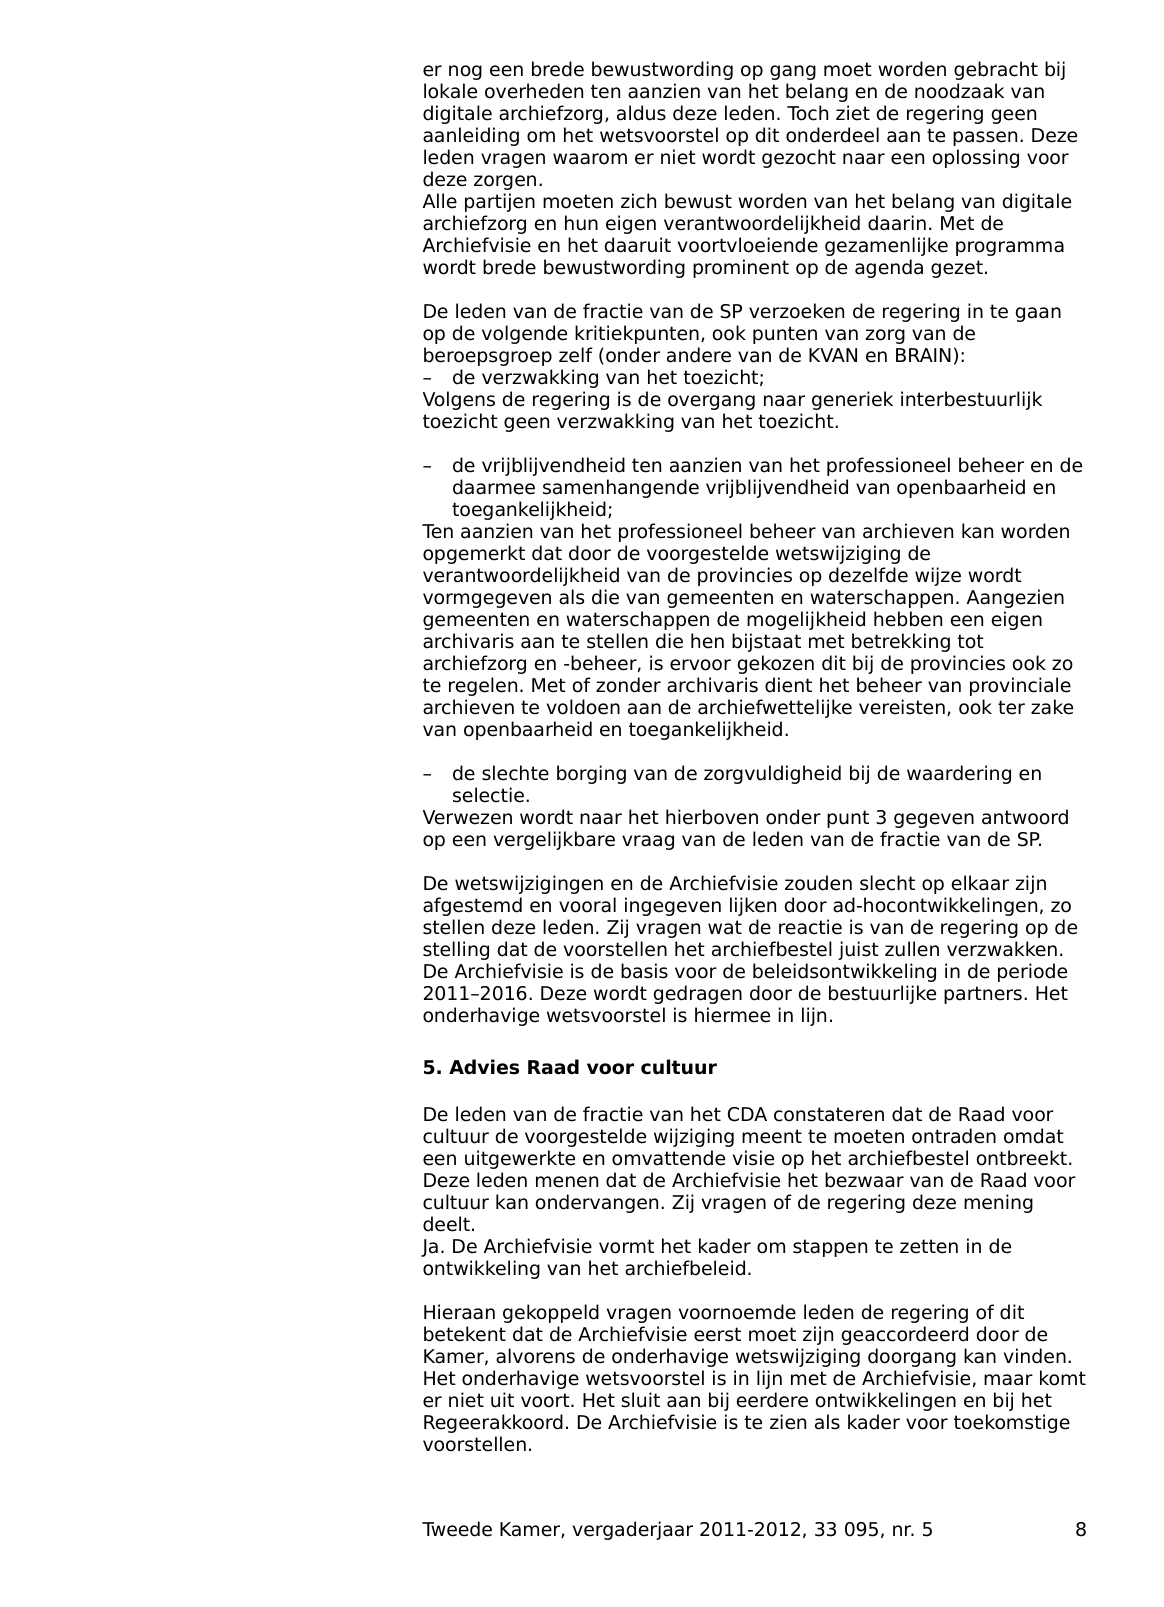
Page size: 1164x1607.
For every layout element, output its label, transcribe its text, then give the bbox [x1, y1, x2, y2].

text Hieraan gekoppeld vragen voornoemde leden de regering of dit betekent dat de Archiefvisie eerst moet zijn geaccordeerd door de Kamer, alvorens de onderhavige wetswijziging doorgang kan vinden. [422, 1302, 1087, 1368]
text – de slechte borging van de zorgvuldigheid bij de waardering en selectie. [422, 763, 1087, 807]
text Ten aanzien van het professioneel beheer van archieven kan worden opgemerkt dat door de voorgestelde wetswijziging de verantwoordelijkheid van de provincies op dezelfde wijze wordt vormgegeven als die van gemeenten en waterschappen. Aangezien gemeenten en waterschappen de mogelijkheid hebben een eigen archivaris aan te stellen die hen bijstaat met betrekking tot archiefzorg en -beheer, is ervoor gekozen dit bij de provincies ook zo te regelen. Met of zonder archivaris dient het beheer van provinciale archieven te voldoen aan de archiefwettelijke vereisten, ook ter zake van openbaarheid en toegankelijkheid. [422, 521, 1087, 741]
text De leden van de fractie van het CDA constateren dat de Raad voor cultuur de voorgestelde wijziging meent te moeten ontraden omdat een uitgewerkte en omvattende visie op het archiefbestel ontbreekt. Deze leden menen dat de Archiefvisie het bezwaar van de Raad voor cultuur kan ondervangen. Zij vragen of de regering deze mening deelt. [422, 1104, 1087, 1236]
text Alle partijen moeten zich bewust worden van het belang van digitale archiefzorg en hun eigen verantwoordelijkheid daarin. Met de Archiefvisie en het daaruit voortvloeiende gezamenlijke programma wordt brede bewustwording prominent op de agenda gezet. [422, 191, 1087, 279]
text De Archiefvisie is de basis voor de beleidsontwikkeling in de periode 2011–2016. Deze wordt gedragen door de bestuurlijke partners. Het onderhavige wetsvoorstel is hiermee in lijn. [422, 961, 1087, 1027]
text De leden van de fractie van de SP verzoeken de regering in te gaan op de volgende kritiekpunten, ook punten van zorg van de beroepsgroep zelf (onder andere van de KVAN en BRAIN): [422, 301, 1087, 367]
text Het onderhavige wetsvoorstel is in lijn met de Archiefvisie, maar komt er niet uit voort. Het sluit aan bij eerdere ontwikkelingen en bij het Regeerakkoord. De Archiefvisie is te zien als kader voor toekomstige voorstellen. [422, 1368, 1087, 1456]
text De wetswijzigingen en de Archiefvisie zouden slecht op elkaar zijn afgestemd en vooral ingegeven lijken door ad-hocontwikkelingen, zo stellen deze leden. Zij vragen wat de reactie is van de regering op de stelling dat de voorstellen het archiefbestel juist zullen verzwakken. [422, 873, 1087, 961]
text Verwezen wordt naar het hierboven onder punt 3 gegeven antwoord op een vergelijkbare vraag van de leden van de fractie van de SP. [422, 807, 1087, 851]
text Ja. De Archiefvisie vormt het kader om stappen te zetten in de ontwikkeling van het archiefbeleid. [422, 1236, 1087, 1280]
text – de verzwakking van het toezicht; [422, 367, 1087, 389]
text Volgens de regering is de overgang naar generiek interbestuurlijk toezicht geen verzwakking van het toezicht. [422, 389, 1087, 433]
text – de vrijblijvendheid ten aanzien van het professioneel beheer en de daarmee samenhangende vrijblijvendheid van openbaarheid en toegankelijkheid; [422, 455, 1087, 521]
text er nog een brede bewustwording op gang moet worden gebracht bij lokale overheden ten aanzien van het belang en de noodzaak van digitale archiefzorg, aldus deze leden. Toch ziet de regering geen aanleiding om het wetsvoorstel op dit onderdeel aan te passen. Deze leden vragen waarom er niet wordt gezocht naar een oplossing voor deze zorgen. [422, 59, 1087, 191]
subtitle 5. Advies Raad voor cultuur [422, 1057, 1087, 1079]
